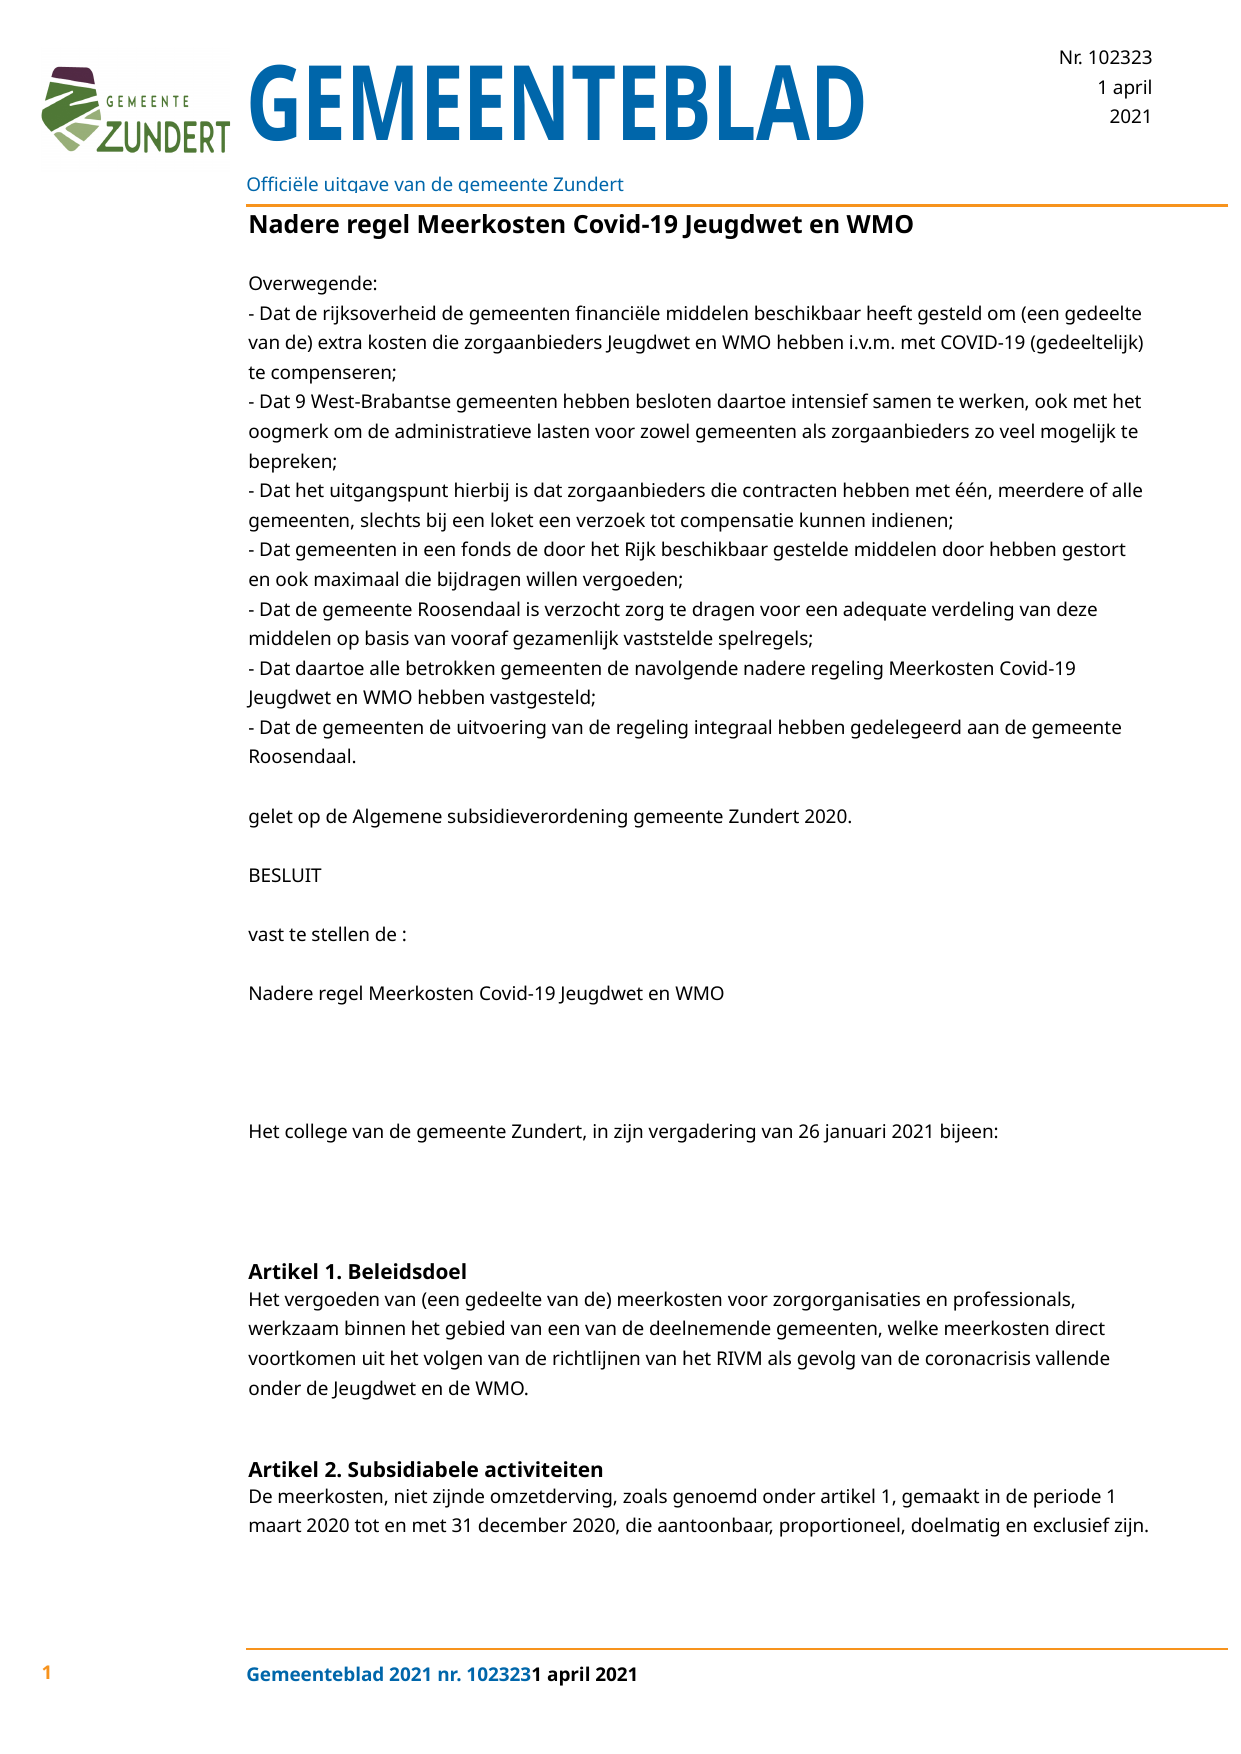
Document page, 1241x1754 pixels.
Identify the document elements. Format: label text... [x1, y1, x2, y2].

text Artikel 1. Beleidsdoel [248, 1257, 1152, 1286]
text gelet op de Algemene subsidieverordening gemeente Zundert 2020. [248, 803, 1152, 828]
text - Dat gemeenten in een fonds de door het Rijk beschikbaar gestelde middelen door hebben gestort en ook maximaal die bijdragen willen vergoeden; [248, 537, 1152, 592]
text Overwegende: [248, 270, 1152, 296]
text vast te stellen de : [248, 921, 1152, 947]
text De meerkosten, niet zijnde omzetderving, zoals genoemd onder artikel 1, gemaakt in de periode 1 maart 2020 tot en met 31 december 2020, die aantoonbaar, proportioneel, doelmatig en exclusief zijn. [248, 1483, 1152, 1538]
text Nadere regel Meerkosten Covid-19 Jeugdwet en WMO [248, 980, 1152, 1006]
text - Dat de gemeenten de uitvoering van de regeling integraal hebben gedelegeerd aan de gemeente Roosendaal. [248, 714, 1152, 769]
text - Dat de gemeente Roosendaal is verzocht zorg te dragen voor een adequate verdeling van deze middelen op basis van vooraf gezamenlijk vaststelde spelregels; [248, 596, 1152, 651]
picture [41, 47, 231, 172]
text Nadere regel Meerkosten Covid-19 Jeugdwet en WMO [248, 207, 1152, 241]
text - Dat 9 West-Brabantse gemeenten hebben besloten daartoe intensief samen te werken, ook met het oogmerk om de administratieve lasten voor zowel gemeenten als zorgaanbieders zo veel mogelijk te bepreken; [248, 389, 1152, 473]
text BESLUIT [248, 862, 1152, 888]
text - Dat daartoe alle betrokken gemeenten de navolgende nadere regeling Meerkosten Covid-19 Jeugdwet en WMO hebben vastgesteld; [248, 655, 1152, 710]
text Artikel 2. Subsidiabele activiteiten [248, 1455, 1152, 1483]
text Het college van de gemeente Zundert, in zijn vergadering van 26 januari 2021 bijeen: [248, 1118, 1152, 1144]
text - Dat het uitgangspunt hierbij is dat zorgaanbieders die contracten hebben met één, meerdere of alle gemeenten, slechts bij een loket een verzoek tot compensatie kunnen indienen; [248, 477, 1152, 533]
text - Dat de rijksoverheid de gemeenten financiële middelen beschikbaar heeft gesteld om (een gedeelte van de) extra kosten die zorgaanbieders Jeugdwet en WMO hebben i.v.m. met COVID-19 (gedeeltelijk) te compenseren; [248, 300, 1152, 385]
text Het vergoeden van (een gedeelte van de) meerkosten voor zorgorganisaties en professionals, werkzaam binnen het gebied van een van de deelnemende gemeenten, welke meerkosten direct voortkomen uit het volgen van de richtlijnen van het RIVM als gevolg van de coronacrisis vallende onder de Jeugdwet en de WMO. [248, 1286, 1152, 1400]
